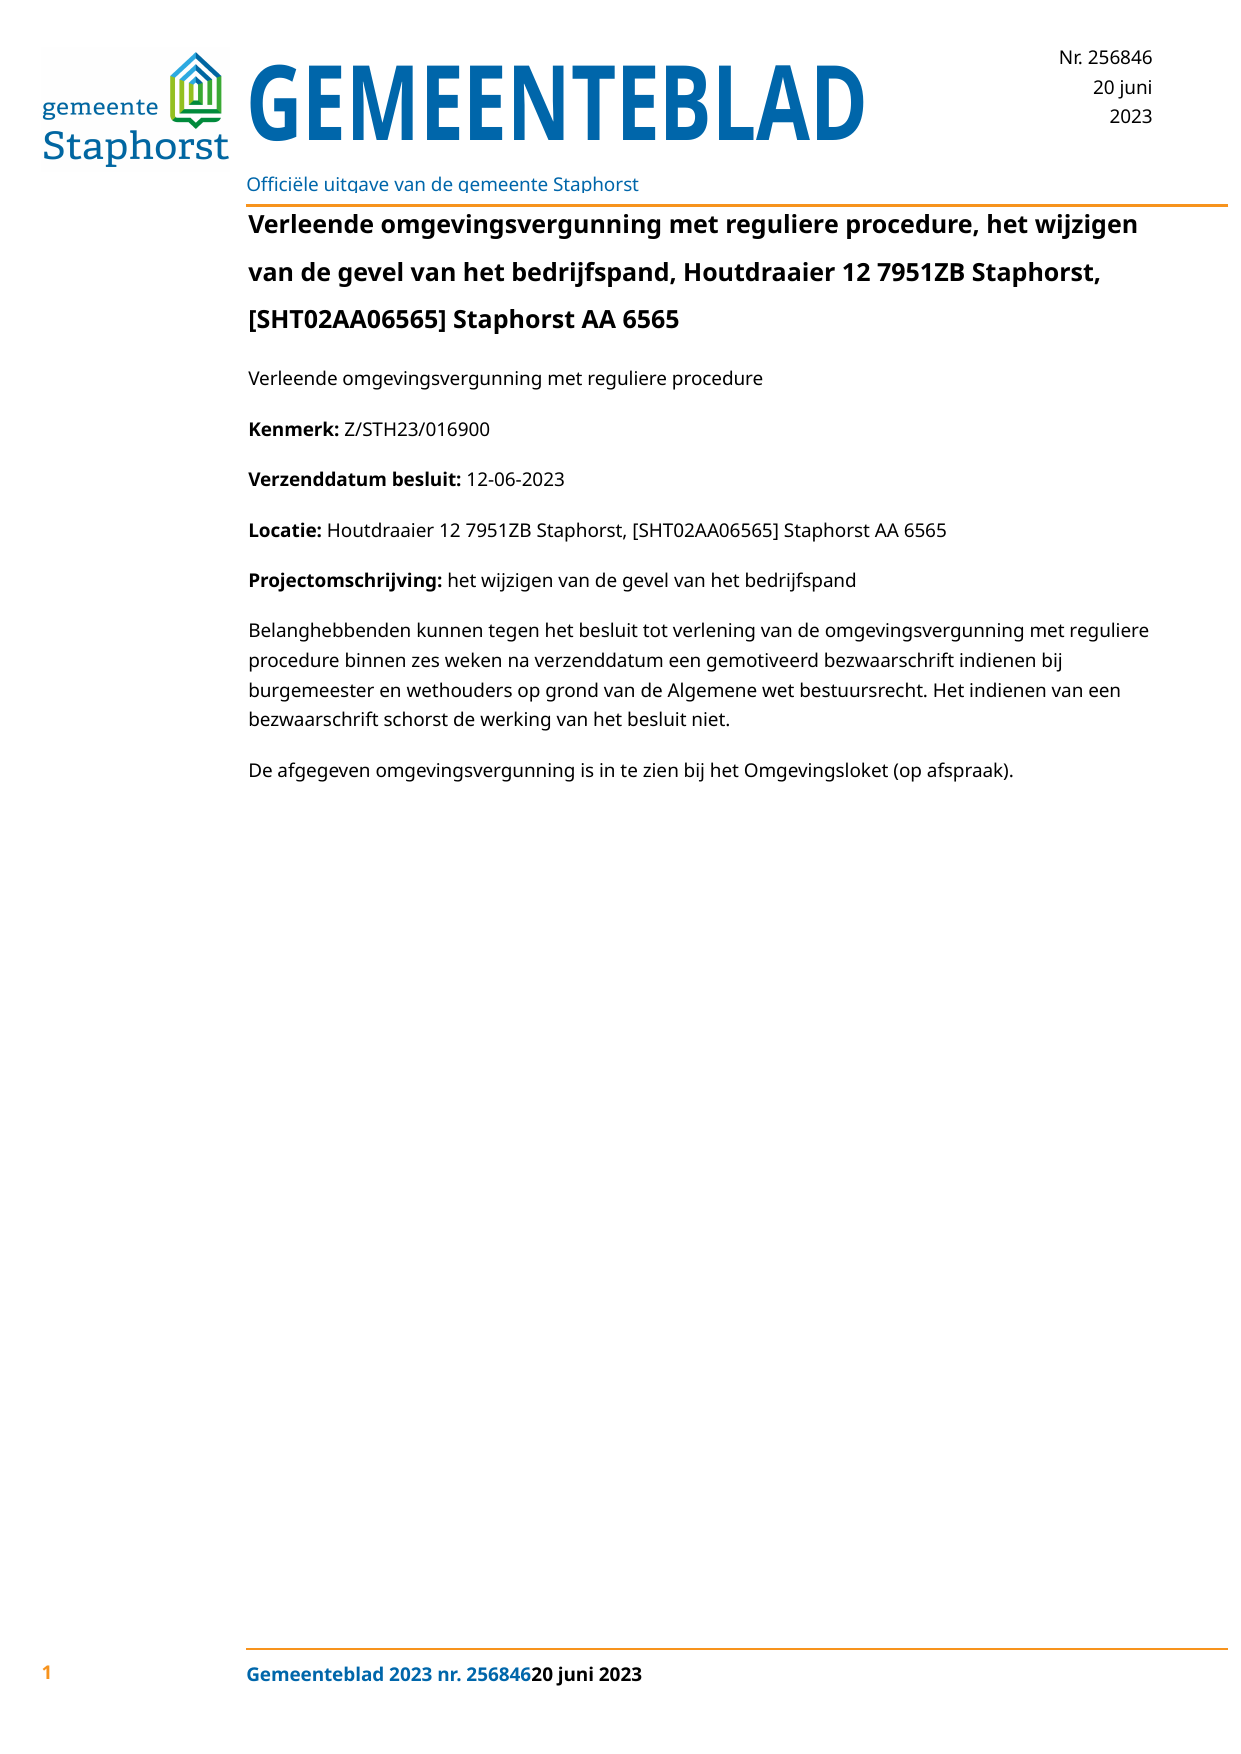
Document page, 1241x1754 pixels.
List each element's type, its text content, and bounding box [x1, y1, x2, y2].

text Locatie: Houtdraaier 12 7951ZB Staphorst, [SHT02AA06565] Staphorst AA 6565 [248, 517, 1152, 542]
text De afgegeven omgevingsvergunning is in te zien bij het Omgevingsloket (op afspraak). [248, 757, 1152, 782]
text Verleende omgevingsvergunning met reguliere procedure, het wijzigen van de gevel van het bedrijfspand, Houtdraaier 12 7951ZB Staphorst, [SHT02AA06565] Staphorst AA 6565 [248, 207, 1152, 336]
text Kenmerk: Z/STH23/016900 [248, 416, 1152, 442]
text Verzenddatum besluit: 12-06-2023 [248, 466, 1152, 492]
text Verleende omgevingsvergunning met reguliere procedure [248, 366, 1152, 391]
text Projectomschrijving: het wijzigen van de gevel van het bedrijfspand [248, 567, 1152, 593]
text Belanghebbenden kunnen tegen het besluit tot verlening van de omgevingsvergunning met reguliere procedure binnen zes weken na verzenddatum een gemotiveerd bezwaarschrift indienen bij burgemeester en wethouders op grond van de Algemene wet bestuursrecht. Het indienen van een bezwaarschrift schorst de werking van het besluit niet. [248, 618, 1152, 732]
picture [41, 47, 231, 172]
